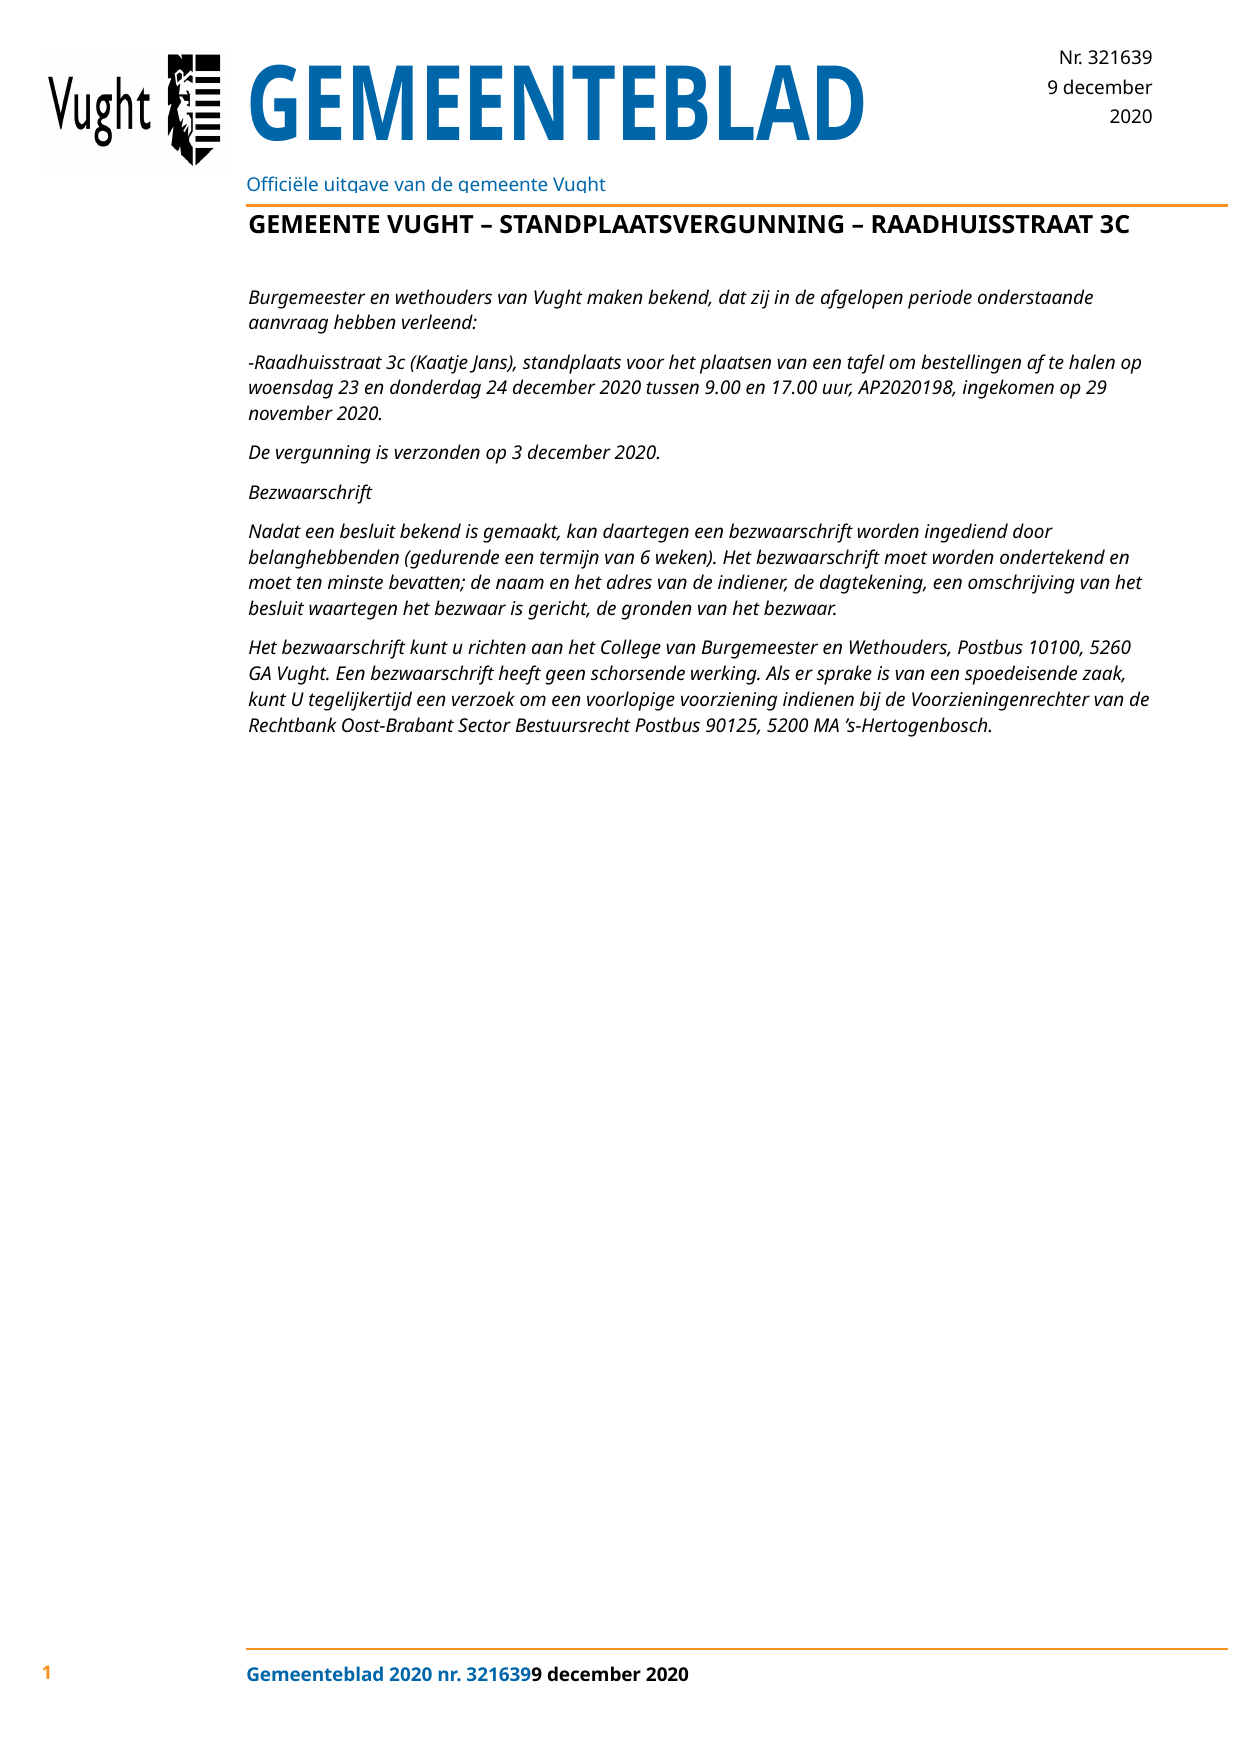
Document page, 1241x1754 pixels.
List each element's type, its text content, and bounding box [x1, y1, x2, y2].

text Bezwaarschrift [248, 479, 1152, 504]
text Het bezwaarschrift kunt u richten aan het College van Burgemeester en Wethouders, Postbus 10100, 5260 GA Vught. Een bezwaarschrift heeft geen schorsende werking. Als er sprake is van een spoedeisende zaak, kunt U tegelijkertijd een verzoek om een voorlopige voorziening indienen bij de Voorzieningenrechter van de Rechtbank Oost-Brabant Sector Bestuursrecht Postbus 90125, 5200 MA ’s-Hertogenbosch. [248, 634, 1152, 737]
text GEMEENTE VUGHT – STANDPLAATSVERGUNNING – RAADHUISSTRAAT 3C [248, 207, 1152, 241]
text -Raadhuisstraat 3c (Kaatje Jans), standplaats voor het plaatsen van een tafel om bestellingen af te halen op woensdag 23 en donderdag 24 december 2020 tussen 9.00 en 17.00 uur, AP2020198, ingekomen op 29 november 2020. [248, 349, 1152, 426]
text De vergunning is verzonden op 3 december 2020. [248, 439, 1152, 465]
picture [41, 47, 231, 172]
text Nadat een besluit bekend is gemaakt, kan daartegen een bezwaarschrift worden ingediend door belanghebbenden (gedurende een termijn van 6 weken). Het bezwaarschrift moet worden ondertekend en moet ten minste bevatten; de naam en het adres van de indiener, de dagtekening, een omschrijving van het besluit waartegen het bezwaar is gericht, de gronden van het bezwaar. [248, 518, 1152, 621]
text Burgemeester en wethouders van Vught maken bekend, dat zij in de afgelopen periode onderstaande aanvraag hebben verleend: [248, 284, 1152, 335]
